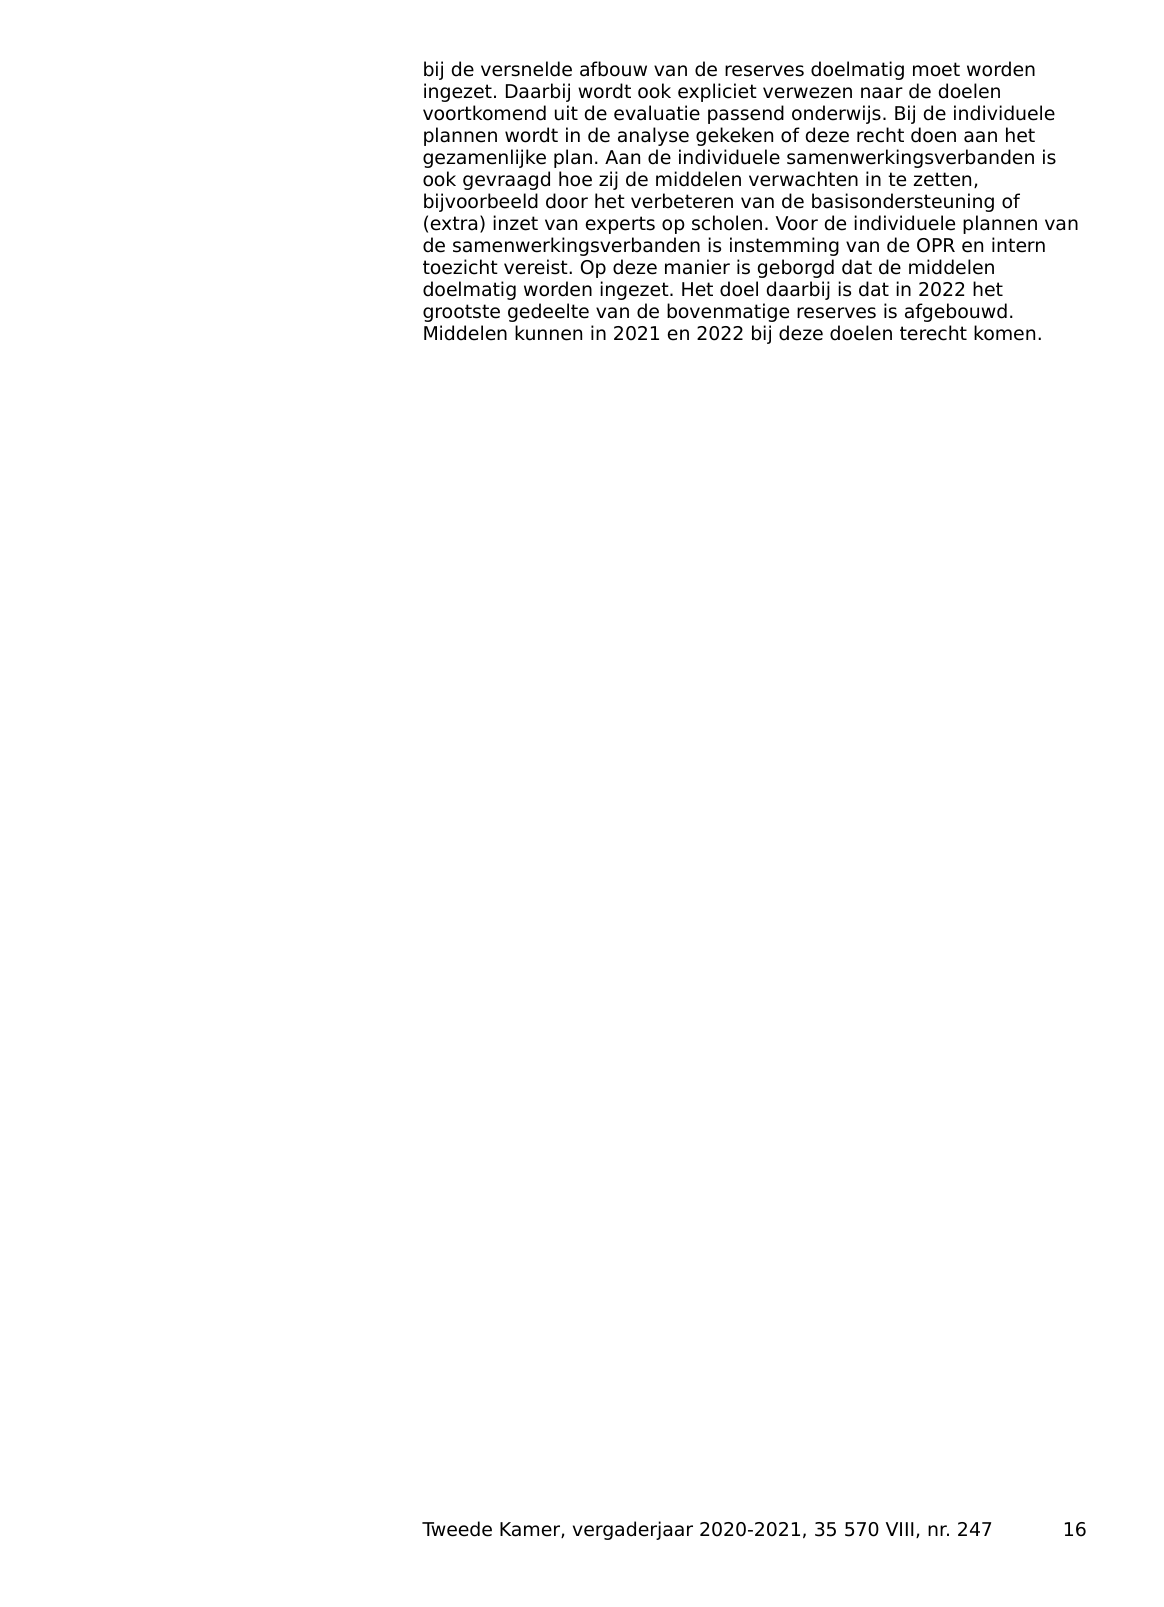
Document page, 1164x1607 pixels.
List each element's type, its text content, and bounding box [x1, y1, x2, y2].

text bij de versnelde afbouw van de reserves doelmatig moet worden ingezet. Daarbij wordt ook expliciet verwezen naar de doelen voortkomend uit de evaluatie passend onderwijs. Bij de individuele plannen wordt in de analyse gekeken of deze recht doen aan het gezamenlijke plan. Aan de individuele samenwerkingsverbanden is ook gevraagd hoe zij de middelen verwachten in te zetten, bijvoorbeeld door het verbeteren van de basisondersteuning of (extra) inzet van experts op scholen. Voor de individuele plannen van de samenwerkingsverbanden is instemming van de OPR en intern toezicht vereist. Op deze manier is geborgd dat de middelen doelmatig worden ingezet. Het doel daarbij is dat in 2022 het grootste gedeelte van de bovenmatige reserves is afgebouwd. Middelen kunnen in 2021 en 2022 bij deze doelen terecht komen. [422, 59, 1087, 345]
